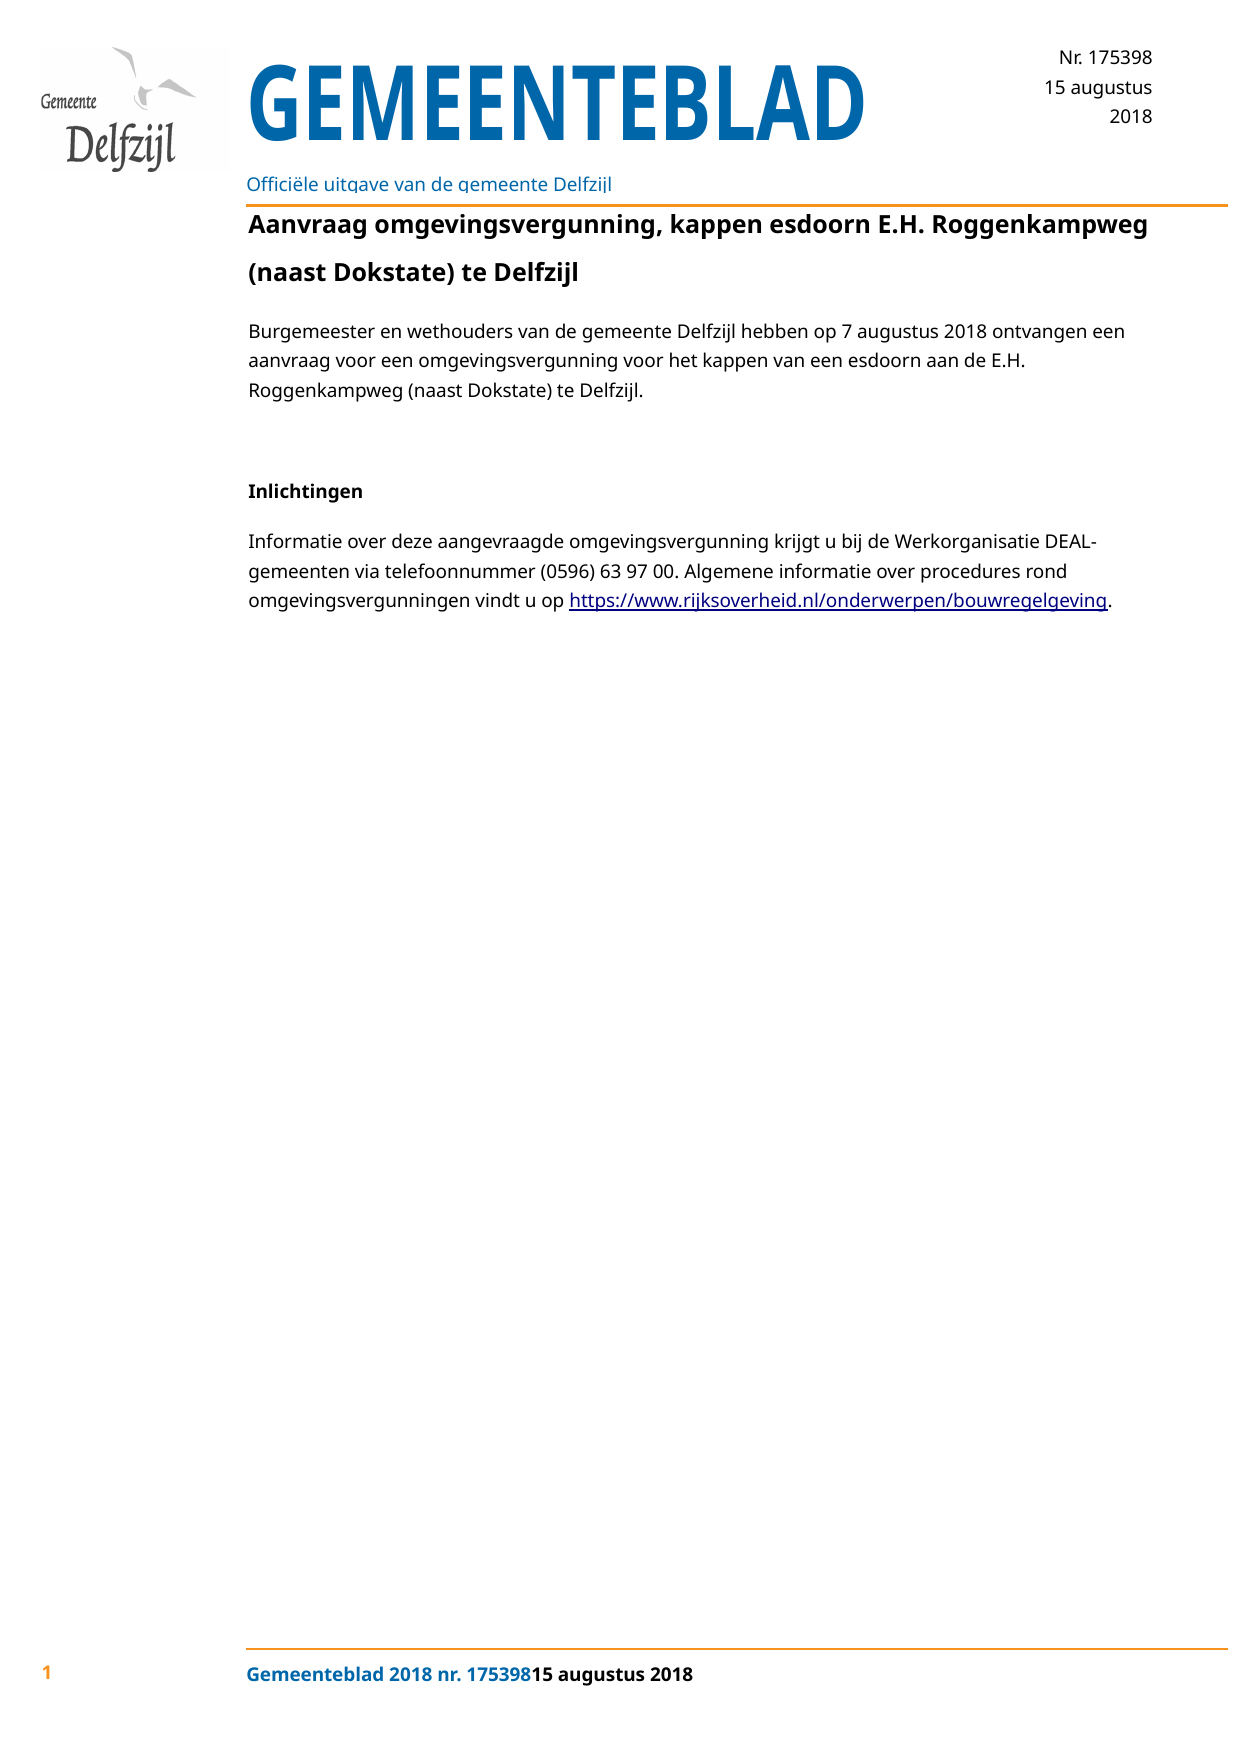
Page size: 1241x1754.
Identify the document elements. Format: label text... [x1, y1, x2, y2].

text Burgemeester en wethouders van de gemeente Delfzijl hebben op 7 augustus 2018 ontvangen een aanvraag voor een omgevingsvergunning voor het kappen van een esdoorn aan de E.H. Roggenkampweg (naast Dokstate) te Delfzijl. [248, 318, 1152, 403]
text Aanvraag omgevingsvergunning, kappen esdoorn E.H. Roggenkampweg (naast Dokstate) te Delfzijl [248, 207, 1152, 288]
text Informatie over deze aangevraagde omgevingsvergunning krijgt u bij de Werkorganisatie DEAL-gemeenten via telefoonnummer (0596) 63 97 00. Algemene informatie over procedures rond omgevingsvergunningen vindt u op https://www.rijksoverheid.nl/onderwerpen/bouwregelgeving. [248, 528, 1152, 613]
picture [41, 47, 231, 172]
text Inlichtingen [248, 478, 1152, 504]
